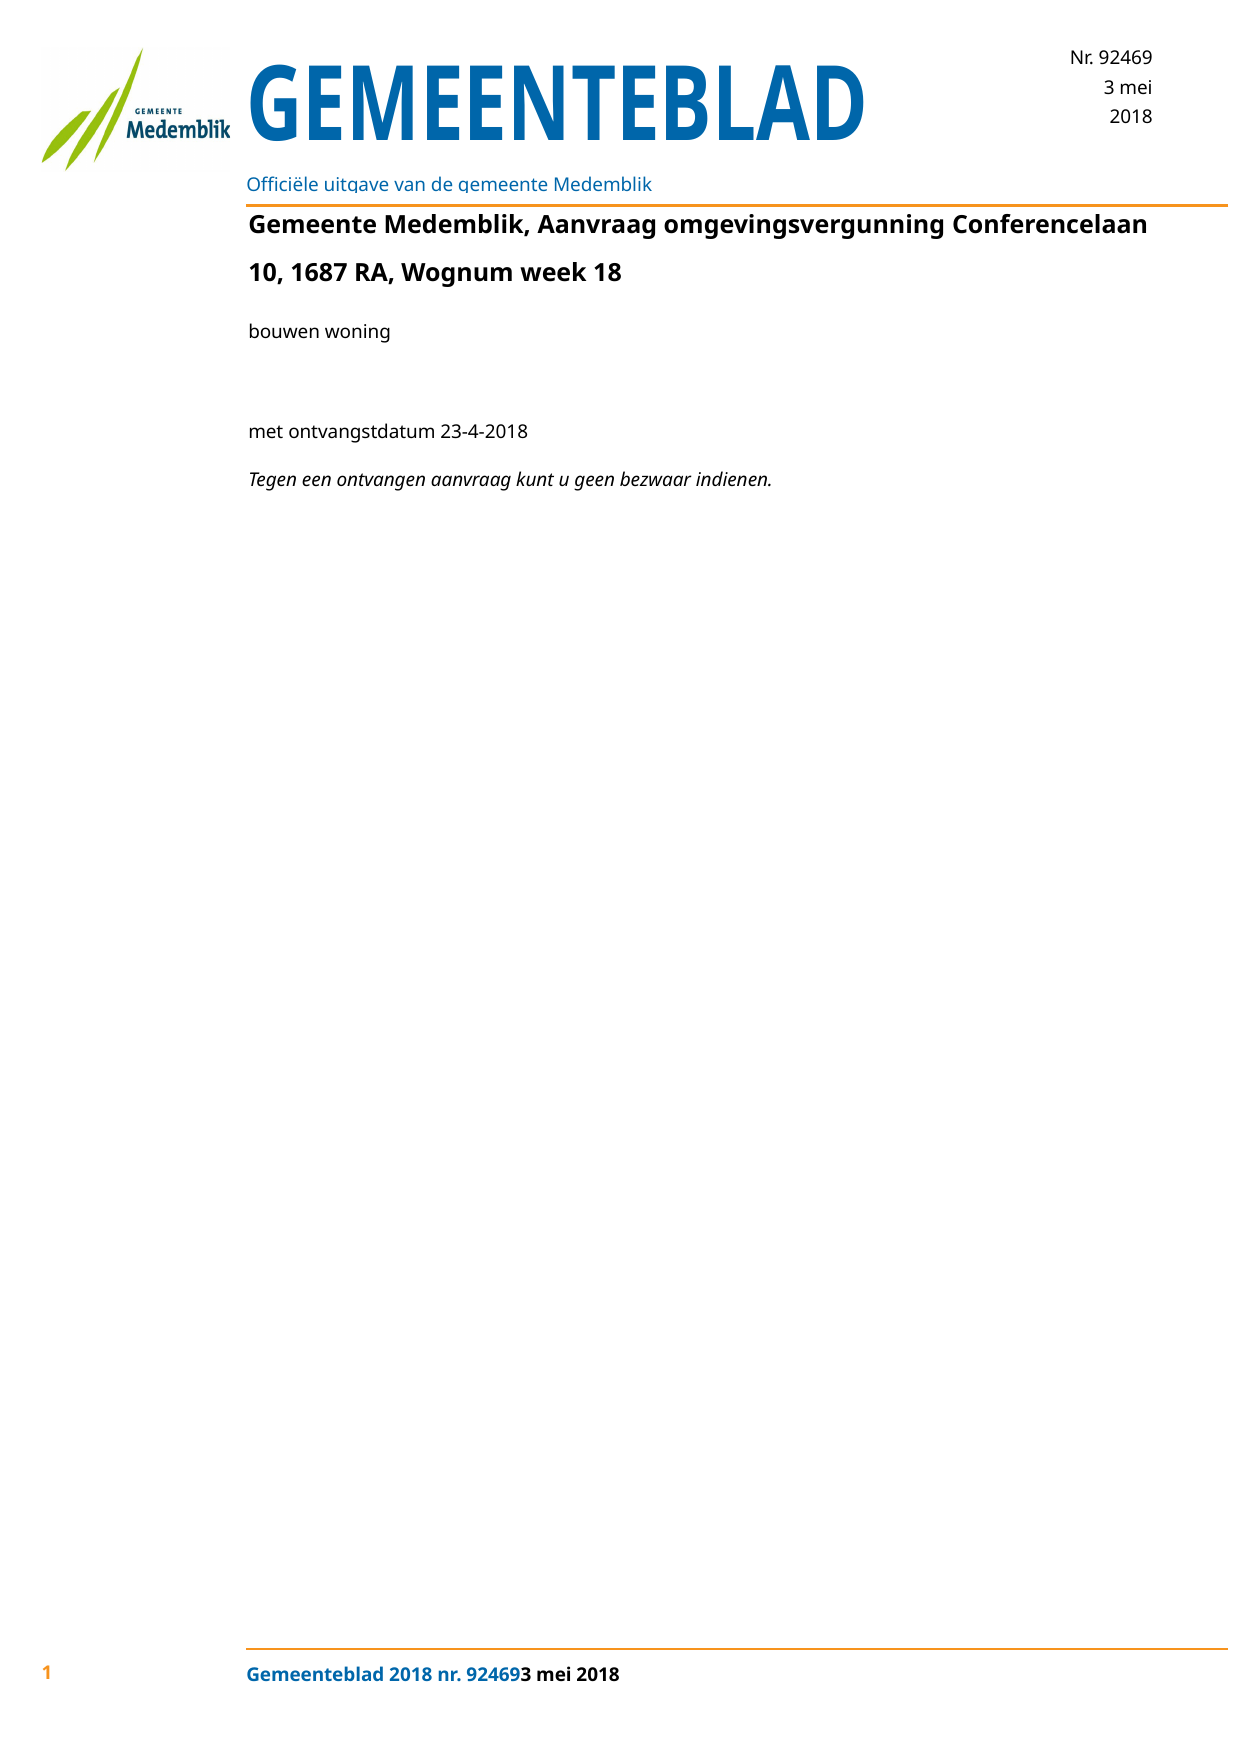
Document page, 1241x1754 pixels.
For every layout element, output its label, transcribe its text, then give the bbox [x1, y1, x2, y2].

text met ontvangstdatum 23-4-2018 [248, 419, 1152, 444]
text Tegen een ontvangen aanvraag kunt u geen bezwaar indienen. [248, 467, 1152, 492]
text bouwen woning [248, 318, 1152, 344]
text Gemeente Medemblik, Aanvraag omgevingsvergunning Conferencelaan 10, 1687 RA, Wognum week 18 [248, 207, 1152, 288]
picture [41, 47, 231, 172]
